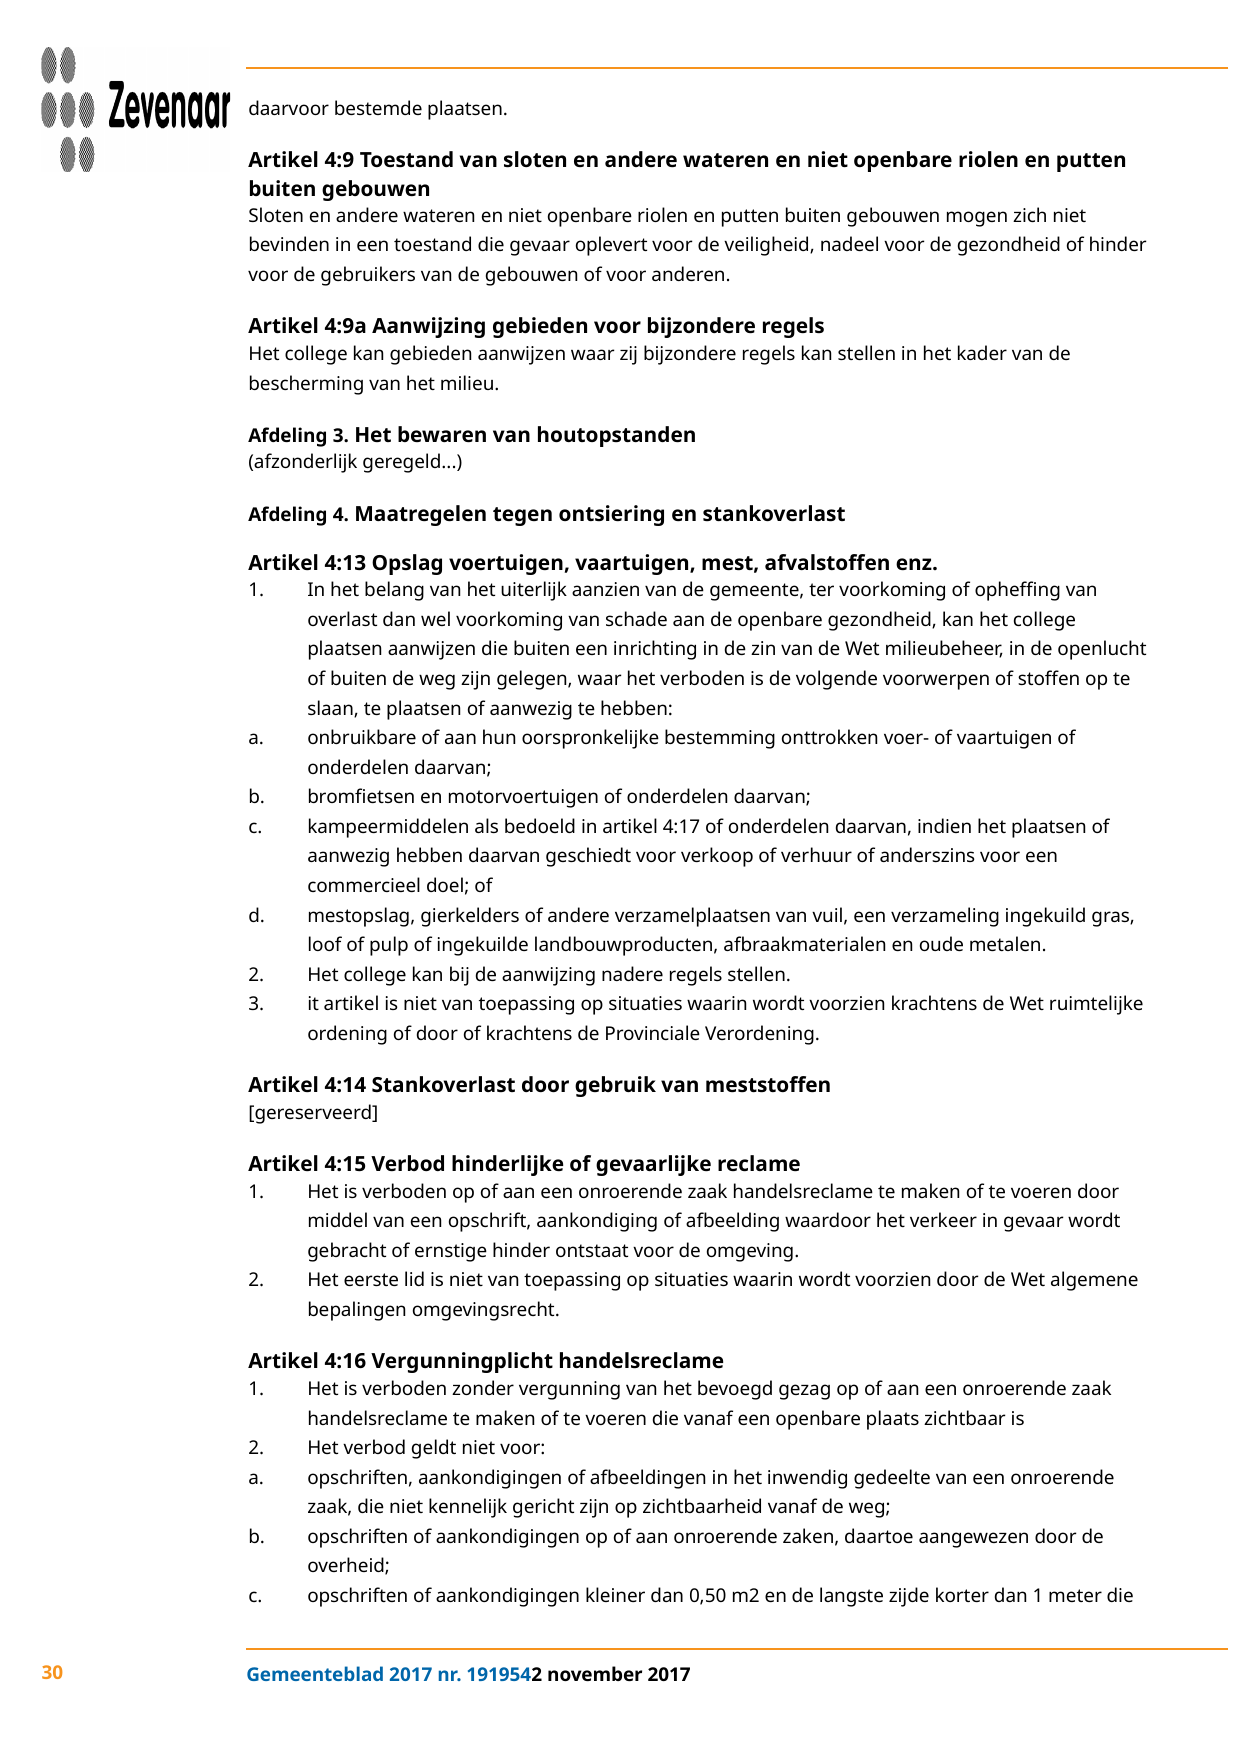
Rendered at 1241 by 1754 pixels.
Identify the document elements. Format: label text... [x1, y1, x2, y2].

text Afdeling 3. Het bewaren van houtopstanden [248, 420, 1152, 448]
text daarvoor bestemde plaatsen. [248, 95, 1152, 121]
text Sloten en andere wateren en niet openbare riolen en putten buiten gebouwen mogen zich niet bevinden in een toestand die gevaar oplevert voor de veiligheid, nadeel voor de gezondheid of hinder voor de gebruikers van de gebouwen of voor anderen. [248, 202, 1152, 287]
text Artikel 4:14 Stankoverlast door gebruik van meststoffen [248, 1071, 1152, 1099]
list opschriften of aankondigingen op of aan onroerende zaken, daartoe aangewezen door de overheid; [248, 1523, 1152, 1578]
text Afdeling 4. Maatregelen tegen ontsiering en stankoverlast [248, 499, 1152, 527]
list Het eerste lid is niet van toepassing op situaties waarin wordt voorzien door de Wet algemene bepalingen omgevingsrecht. [248, 1267, 1152, 1322]
list mestopslag, gierkelders of andere verzamelplaatsen van vuil, een verzameling ingekuild gras, loof of pulp of ingekuilde landbouwproducten, afbraakmaterialen en oude metalen. [248, 902, 1152, 957]
text Artikel 4:9 Toestand van sloten en andere wateren en niet openbare riolen en putten buiten gebouwen [248, 145, 1152, 202]
list onbruikbare of aan hun oorspronkelijke bestemming onttrokken voer- of vaartuigen of onderdelen daarvan; [248, 724, 1152, 780]
text Het college kan gebieden aanwijzen waar zij bijzondere regels kan stellen in het kader van de bescherming van het milieu. [248, 340, 1152, 395]
text Artikel 4:9a Aanwijzing gebieden voor bijzondere regels [248, 312, 1152, 340]
list opschriften, aankondigingen of afbeeldingen in het inwendig gedeelte van een onroerende zaak, die niet kennelijk gericht zijn op zichtbaarheid vanaf de weg; [248, 1464, 1152, 1519]
list opschriften of aankondigingen kleiner dan 0,50 m2 en de langste zijde korter dan 1 meter die [248, 1582, 1152, 1608]
text [gereserveerd] [248, 1099, 1152, 1125]
list Het verbod geldt niet voor: [248, 1434, 1152, 1460]
text Artikel 4:15 Verbod hinderlijke of gevaarlijke reclame [248, 1149, 1152, 1178]
list bromfietsen en motorvoertuigen of onderdelen daarvan; [248, 783, 1152, 809]
list Het is verboden op of aan een onroerende zaak handelsreclame te maken of te voeren door middel van een opschrift, aankondiging of afbeelding waardoor het verkeer in gevaar wordt gebracht of ernstige hinder ontstaat voor de omgeving. [248, 1178, 1152, 1263]
list kampeermiddelen als bedoeld in artikel 4:17 of onderdelen daarvan, indien het plaatsen of aanwezig hebben daarvan geschiedt voor verkoop of verhuur of anderszins voor een commercieel doel; of [248, 813, 1152, 898]
text Artikel 4:16 Vergunningplicht handelsreclame [248, 1347, 1152, 1375]
text Artikel 4:13 Opslag voertuigen, vaartuigen, mest, afvalstoffen enz. [248, 548, 1152, 576]
list In het belang van het uiterlijk aanzien van de gemeente, ter voorkoming of opheffing van overlast dan wel voorkoming van schade aan de openbare gezondheid, kan het college plaatsen aanwijzen die buiten een inrichting in de zin van de Wet milieubeheer, in de openlucht of buiten de weg zijn gelegen, waar het verboden is de volgende voorwerpen of stoffen op te slaan, te plaatsen of aanwezig te hebben: [248, 576, 1152, 721]
picture [41, 47, 231, 172]
list Het college kan bij de aanwijzing nadere regels stellen. [248, 961, 1152, 987]
list Het is verboden zonder vergunning van het bevoegd gezag op of aan een onroerende zaak handelsreclame te maken of te voeren die vanaf een openbare plaats zichtbaar is [248, 1375, 1152, 1430]
text (afzonderlijk geregeld...) [248, 448, 1152, 474]
list it artikel is niet van toepassing op situaties waarin wordt voorzien krachtens de Wet ruimtelijke ordening of door of krachtens de Provinciale Verordening. [248, 991, 1152, 1046]
